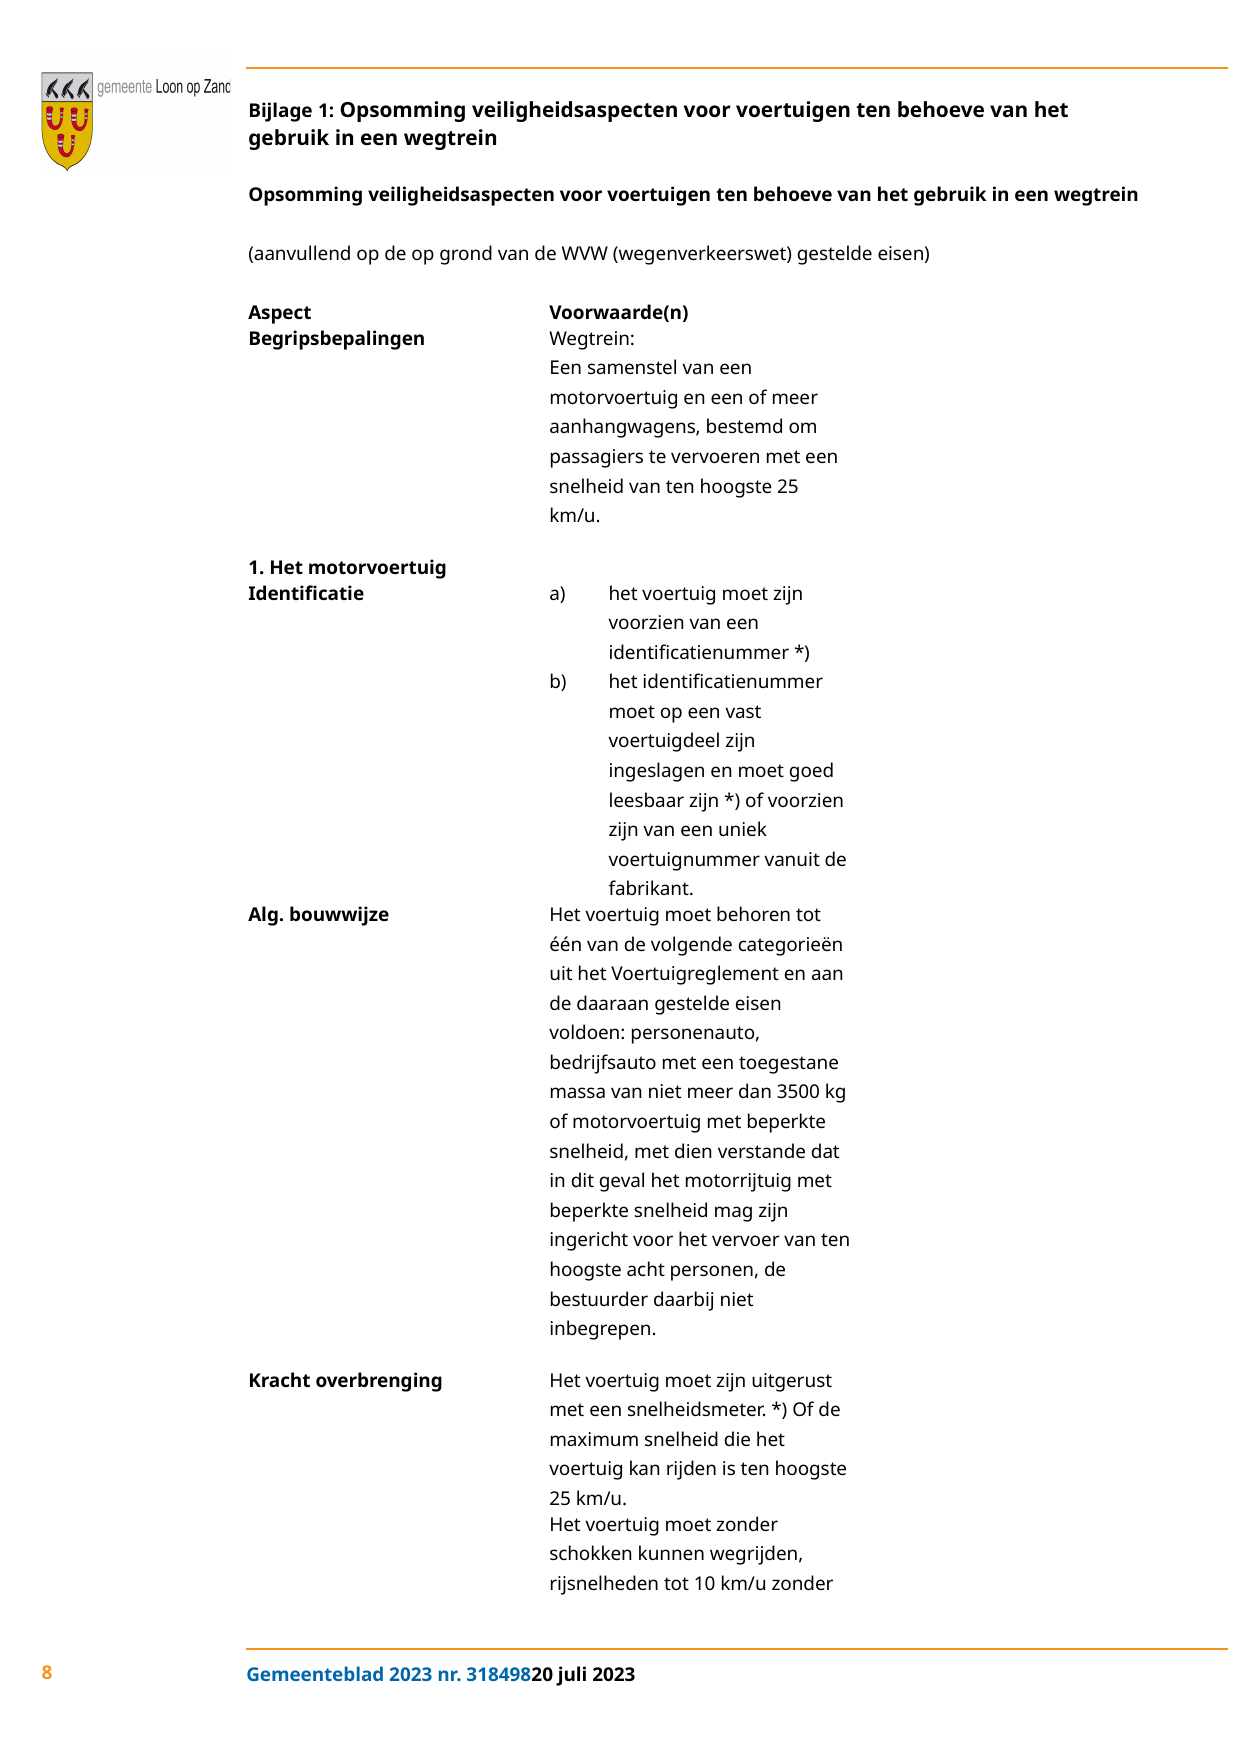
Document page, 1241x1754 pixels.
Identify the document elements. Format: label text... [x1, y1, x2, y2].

table_cell [850, 901, 1152, 1341]
table_header Voorwaarde(n) [549, 299, 850, 325]
table_cell [850, 325, 1152, 528]
table_cell [248, 528, 850, 554]
table_cell [248, 1341, 850, 1367]
table_header Aspect [248, 299, 549, 325]
table_cell het voertuig moet zijn voorzien van een identificatienummer *) het identificatienummer moet op een vast voertuigdeel zijn ingeslagen en moet goed leesbaar zijn *) of voorzien zijn van een uniek voertuignummer vanuit de fabrikant. [549, 580, 850, 901]
table_cell [850, 528, 1152, 554]
table_cell [850, 1367, 1152, 1511]
table_cell Identificatie [248, 580, 549, 901]
table_cell Het voertuig moet behoren tot één van de volgende categorieën uit het Voertuigreglement en aan de daaraan gestelde eisen voldoen: personenauto, bedrijfsauto met een toegestane massa van niet meer dan 3500 kg of motorvoertuig met beperkte snelheid, met dien verstande dat in dit geval het motorrijtuig met beperkte snelheid mag zijn ingericht voor het vervoer van ten hoogste acht personen, de bestuurder daarbij niet inbegrepen. [549, 901, 850, 1341]
picture [41, 47, 231, 172]
table_cell 1. Het motorvoertuig [248, 554, 1152, 580]
table_header [850, 299, 1152, 325]
text Bijlage 1: Opsomming veiligheidsaspecten voor voertuigen ten behoeve van het gebruik in een wegtrein [248, 95, 1152, 152]
table_header Opsomming veiligheidsaspecten voor voertuigen ten behoeve van het gebruik in een wegtrein (aanvullend op de op grond van de WVW (wegenverkeerswet) gestelde eisen) [248, 181, 1152, 266]
table_cell Alg. bouwwijze [248, 901, 549, 1341]
table_cell [850, 580, 1152, 901]
table_cell Kracht overbrenging [248, 1367, 549, 1596]
table_cell Wegtrein: Een samenstel van een motorvoertuig en een of meer aanhangwagens, bestemd om passagiers te vervoeren met een snelheid van ten hoogste 25 km/u. [549, 325, 850, 528]
table_cell Het voertuig moet zijn uitgerust met een snelheidsmeter. *) Of de maximum snelheid die het voertuig kan rijden is ten hoogste 25 km/u. [549, 1367, 850, 1511]
table_cell [850, 1341, 1152, 1367]
table_cell [850, 1511, 1152, 1596]
table_cell Begripsbepalingen [248, 325, 549, 528]
table_cell Het voertuig moet zonder schokken kunnen wegrijden, rijsnelheden tot 10 km/u zonder [549, 1511, 850, 1596]
